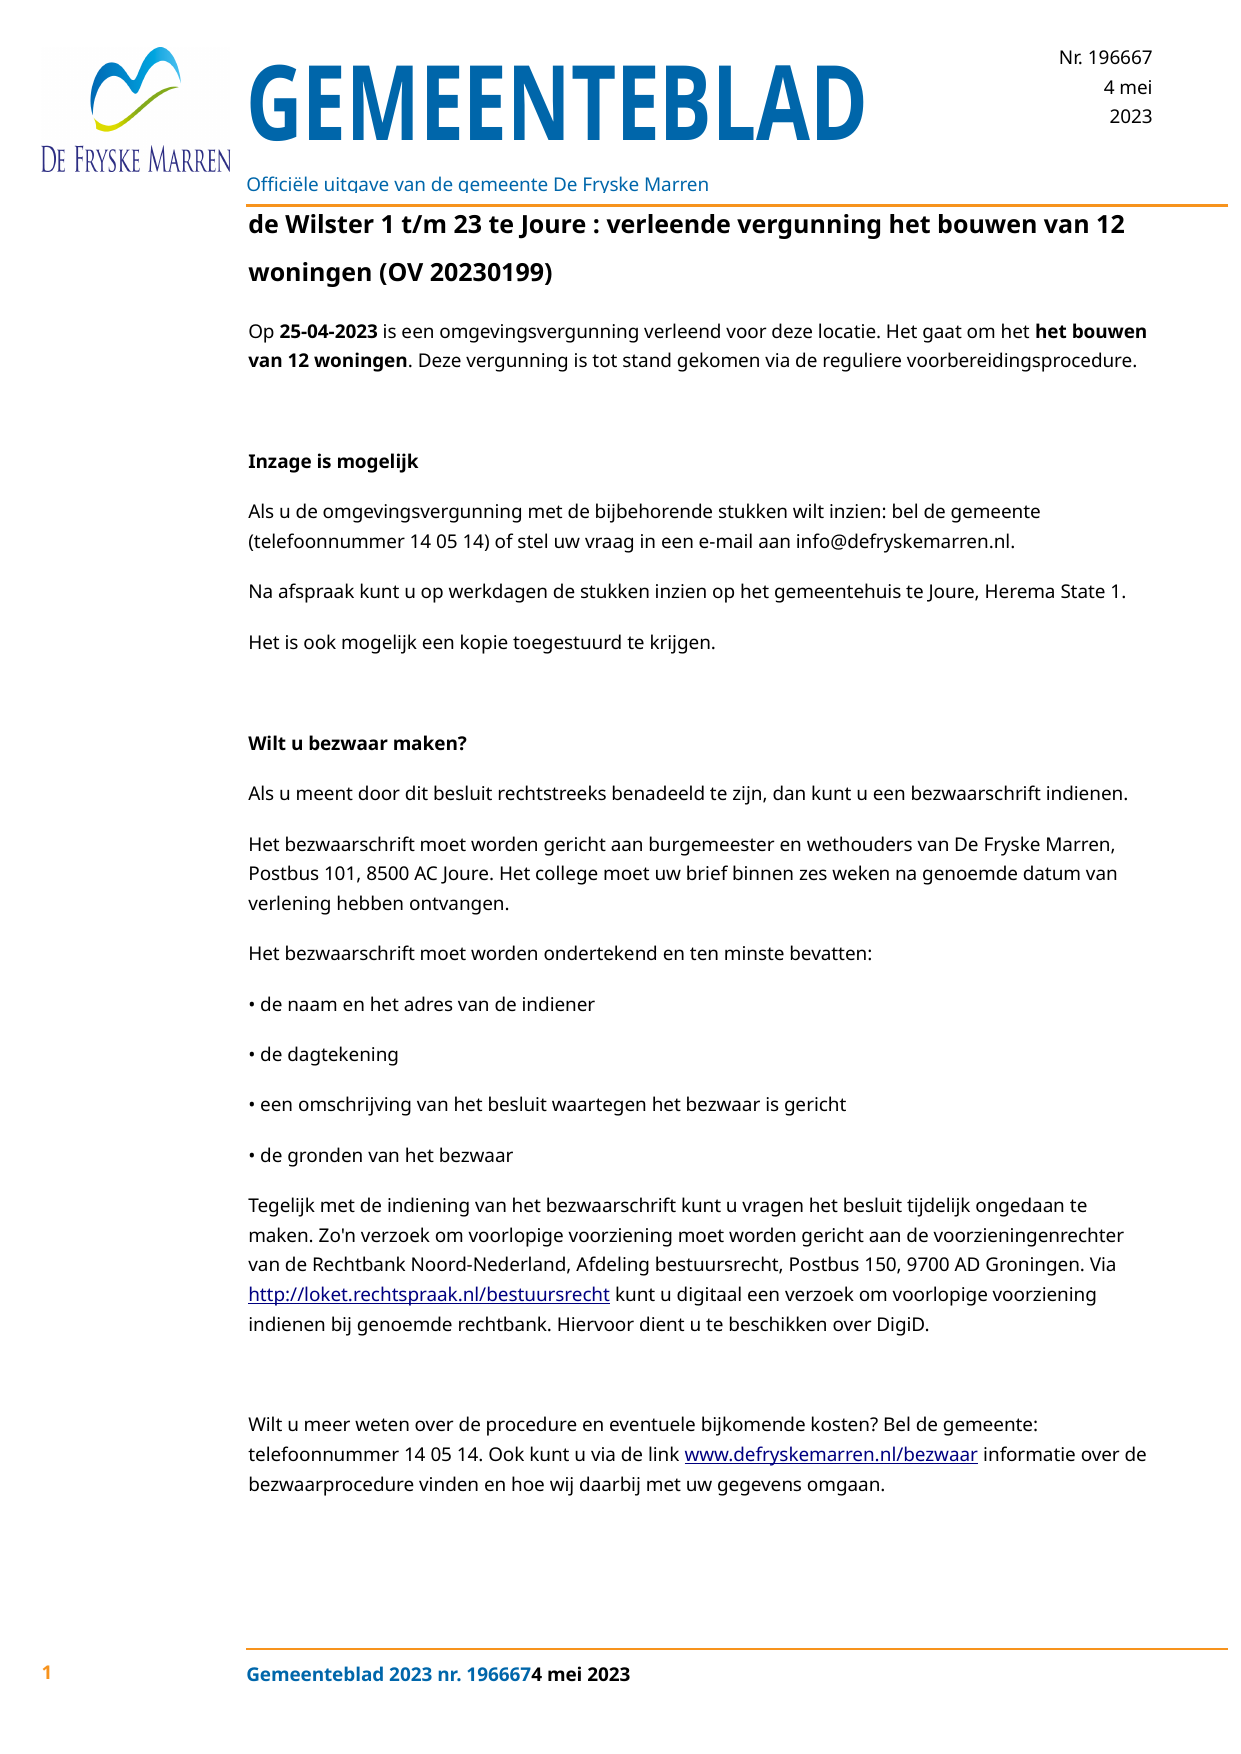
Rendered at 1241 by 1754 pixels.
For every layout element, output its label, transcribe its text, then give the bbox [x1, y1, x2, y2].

text • de dagtekening [248, 1041, 1152, 1067]
text Wilt u meer weten over de procedure en eventuele bijkomende kosten? Bel de gemeente: telefoonnummer 14 05 14. Ook kunt u via de link www.defryskemarren.nl/bezwaar informatie over de bezwaarprocedure vinden en hoe wij daarbij met uw gegevens omgaan. [248, 1412, 1152, 1497]
text Als u de omgevingsvergunning met de bijbehorende stukken wilt inzien: bel de gemeente (telefoonnummer 14 05 14) of stel uw vraag in een e-mail aan info@defryskemarren.nl. [248, 499, 1152, 554]
text de Wilster 1 t/m 23 te Joure : verleende vergunning het bouwen van 12 woningen (OV 20230199) [248, 207, 1152, 288]
text Het is ook mogelijk een kopie toegestuurd te krijgen. [248, 629, 1152, 655]
text Tegelijk met de indiening van het bezwaarschrift kunt u vragen het besluit tijdelijk ongedaan te maken. Zo'n verzoek om voorlopige voorziening moet worden gericht aan de voorzieningenrechter van de Rechtbank Noord-Nederland, Afdeling bestuursrecht, Postbus 150, 9700 AD Groningen. Via http://loket.rechtspraak.nl/bestuursrecht kunt u digitaal een verzoek om voorlopige voorziening indienen bij genoemde rechtbank. Hiervoor dient u te beschikken over DigiD. [248, 1192, 1152, 1337]
text Op 25-04-2023 is een omgevingsvergunning verleend voor deze locatie. Het gaat om het het bouwen van 12 woningen. Deze vergunning is tot stand gekomen via de reguliere voorbereidingsprocedure. [248, 318, 1152, 373]
text Wilt u bezwaar maken? [248, 730, 1152, 756]
text • de gronden van het bezwaar [248, 1142, 1152, 1168]
text Het bezwaarschrift moet worden ondertekend en ten minste bevatten: [248, 940, 1152, 966]
text • de naam en het adres van de indiener [248, 991, 1152, 1017]
text Inzage is mogelijk [248, 448, 1152, 474]
text Als u meent door dit besluit rechtstreeks benadeeld te zijn, dan kunt u een bezwaarschrift indienen. [248, 780, 1152, 806]
text Het bezwaarschrift moet worden gericht aan burgemeester en wethouders van De Fryske Marren, Postbus 101, 8500 AC Joure. Het college moet uw brief binnen zes weken na genoemde datum van verlening hebben ontvangen. [248, 831, 1152, 916]
text • een omschrijving van het besluit waartegen het bezwaar is gericht [248, 1092, 1152, 1117]
picture [41, 47, 231, 172]
text Na afspraak kunt u op werkdagen de stukken inzien op het gemeentehuis te Joure, Herema State 1. [248, 579, 1152, 604]
